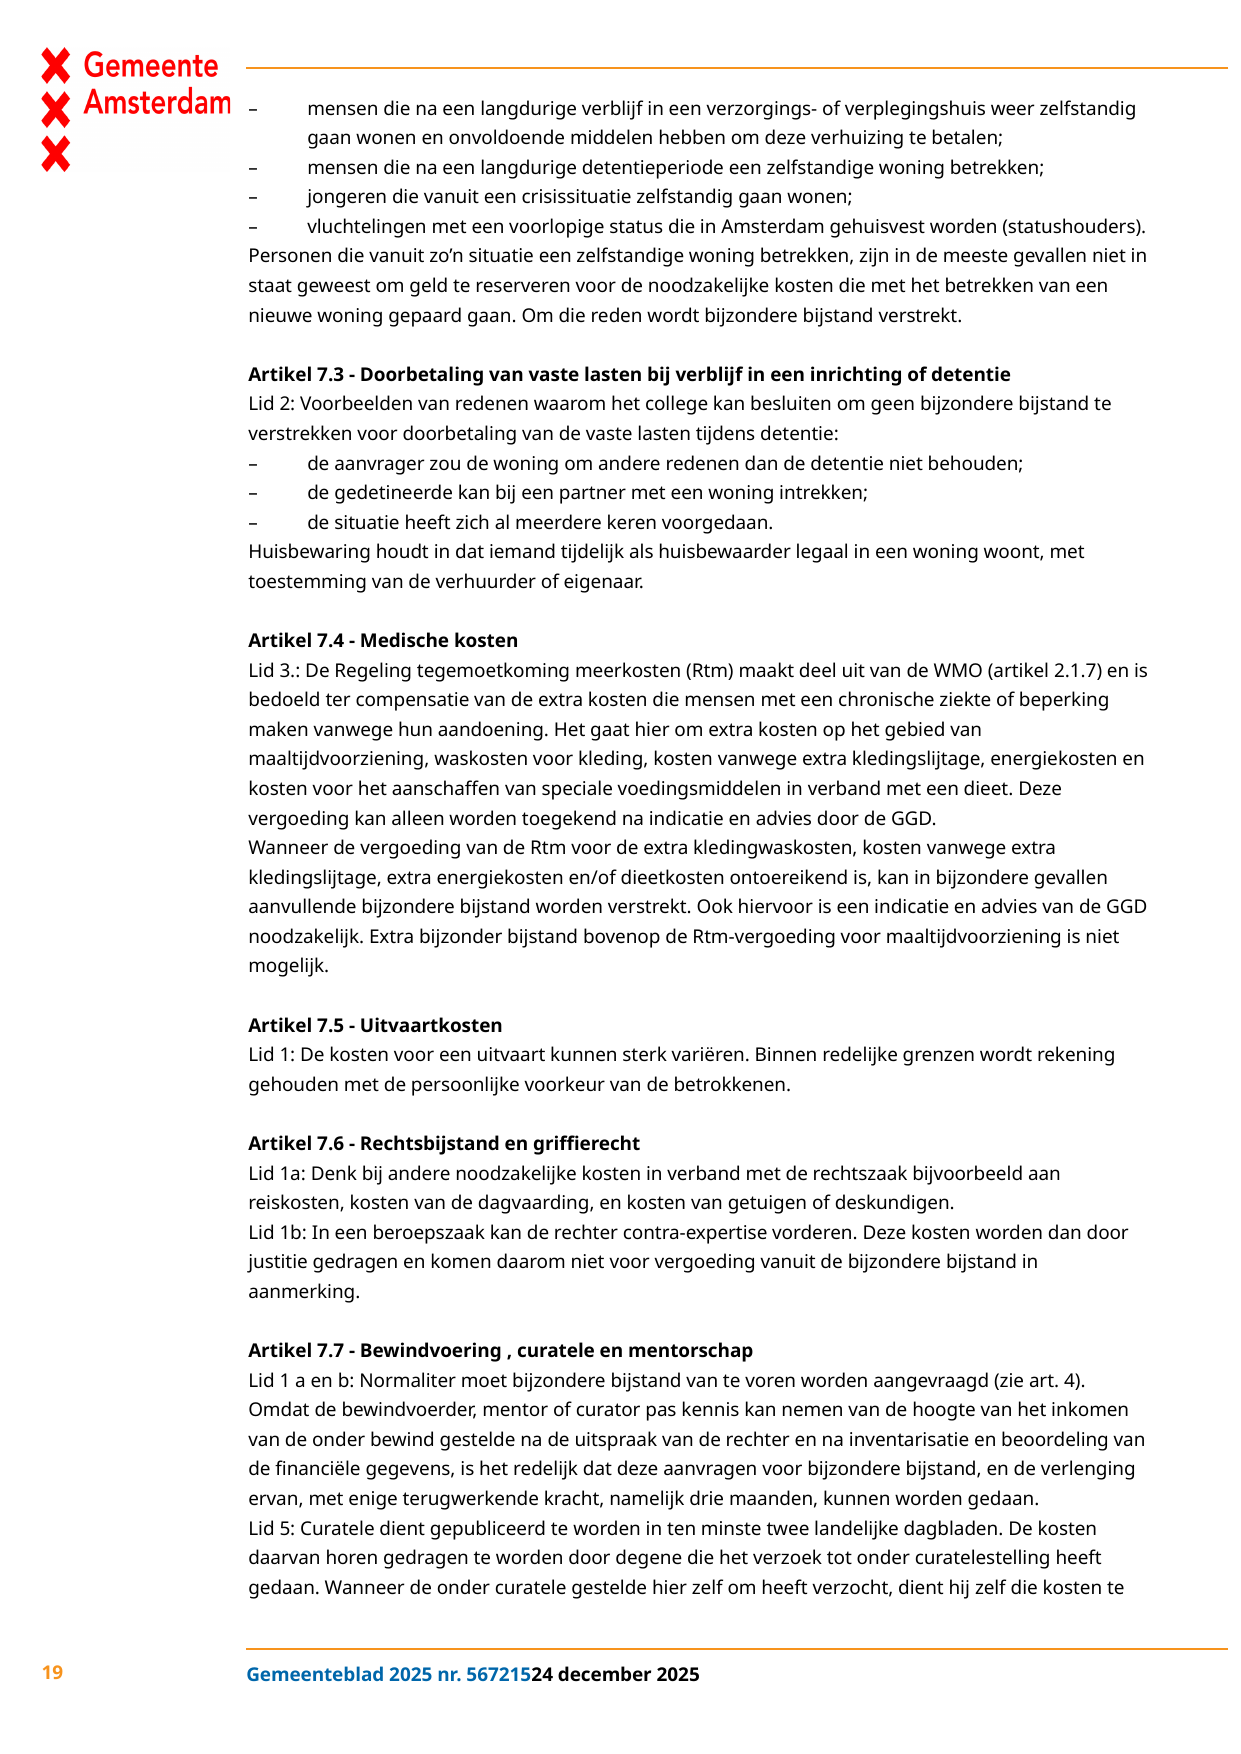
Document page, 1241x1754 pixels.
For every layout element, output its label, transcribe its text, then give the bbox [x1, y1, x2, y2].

text Artikel 7.4 - Medische kosten [248, 627, 1152, 653]
text Artikel 7.6 - Rechtsbijstand en griffierecht [248, 1130, 1152, 1156]
list de aanvrager zou de woning om andere redenen dan de detentie niet behouden; [248, 450, 1152, 476]
list mensen die na een langdurige verblijf in een verzorgings- of verplegingshuis weer zelfstandig gaan wonen en onvoldoende middelen hebben om deze verhuizing te betalen; [248, 95, 1152, 150]
text Personen die vanuit zo’n situatie een zelfstandige woning betrekken, zijn in de meeste gevallen niet in staat geweest om geld te reserveren voor de noodzakelijke kosten die met het betrekken van een nieuwe woning gepaard gaan. Om die reden wordt bijzondere bijstand verstrekt. [248, 243, 1152, 328]
list vluchtelingen met een voorlopige status die in Amsterdam gehuisvest worden (statushouders). [248, 213, 1152, 239]
text Artikel 7.3 - Doorbetaling van vaste lasten bij verblijf in een inrichting of detentie [248, 361, 1152, 387]
text Artikel 7.7 - Bewindvoering , curatele en mentorschap [248, 1337, 1152, 1363]
picture [41, 47, 231, 172]
text Lid 3.: De Regeling tegemoetkoming meerkosten (Rtm) maakt deel uit van de WMO (artikel 2.1.7) en is bedoeld ter compensatie van de extra kosten die mensen met een chronische ziekte of beperking maken vanwege hun aandoening. Het gaat hier om extra kosten op het gebied van maaltijdvoorziening, waskosten voor kleding, kosten vanwege extra kledingslijtage, energiekosten en kosten voor het aanschaffen van speciale voedingsmiddelen in verband met een dieet. Deze vergoeding kan alleen worden toegekend na indicatie en advies door de GGD. [248, 657, 1152, 831]
text Huisbewaring houdt in dat iemand tijdelijk als huisbewaarder legaal in een woning woont, met toestemming van de verhuurder of eigenaar. [248, 538, 1152, 594]
text Lid 5: Curatele dient gepubliceerd te worden in ten minste twee landelijke dagbladen. De kosten daarvan horen gedragen te worden door degene die het verzoek tot onder curatelestelling heeft gedaan. Wanneer de onder curatele gestelde hier zelf om heeft verzocht, dient hij zelf die kosten te [248, 1515, 1152, 1600]
text Lid 1: De kosten voor een uitvaart kunnen sterk variëren. Binnen redelijke grenzen wordt rekening gehouden met de persoonlijke voorkeur van de betrokkenen. [248, 1041, 1152, 1097]
list jongeren die vanuit een crisissituatie zelfstandig gaan wonen; [248, 183, 1152, 209]
list de gedetineerde kan bij een partner met een woning intrekken; [248, 479, 1152, 505]
text Lid 1a: Denk bij andere noodzakelijke kosten in verband met de rechtszaak bijvoorbeeld aan reiskosten, kosten van de dagvaarding, en kosten van getuigen of deskundigen. [248, 1160, 1152, 1215]
list de situatie heeft zich al meerdere keren voorgedaan. [248, 509, 1152, 535]
text Wanneer de vergoeding van de Rtm voor de extra kledingwaskosten, kosten vanwege extra kledingslijtage, extra energiekosten en/of dieetkosten ontoereikend is, kan in bijzondere gevallen aanvullende bijzondere bijstand worden verstrekt. Ook hiervoor is een indicatie en advies van de GGD noodzakelijk. Extra bijzonder bijstand bovenop de Rtm-vergoeding voor maaltijdvoorziening is niet mogelijk. [248, 834, 1152, 978]
text Lid 1 a en b: Normaliter moet bijzondere bijstand van te voren worden aangevraagd (zie art. 4). Omdat de bewindvoerder, mentor of curator pas kennis kan nemen van de hoogte van het inkomen van de onder bewind gestelde na de uitspraak van de rechter en na inventarisatie en beoordeling van de financiële gegevens, is het redelijk dat deze aanvragen voor bijzondere bijstand, en de verlenging ervan, met enige terugwerkende kracht, namelijk drie maanden, kunnen worden gedaan. [248, 1367, 1152, 1511]
text Lid 2: Voorbeelden van redenen waarom het college kan besluiten om geen bijzondere bijstand te verstrekken voor doorbetaling van de vaste lasten tijdens detentie: [248, 391, 1152, 446]
text Artikel 7.5 - Uitvaartkosten [248, 1012, 1152, 1038]
text Lid 1b: In een beroepszaak kan de rechter contra-expertise vorderen. Deze kosten worden dan door justitie gedragen en komen daarom niet voor vergoeding vanuit de bijzondere bijstand in aanmerking. [248, 1219, 1152, 1304]
list mensen die na een langdurige detentieperiode een zelfstandige woning betrekken; [248, 154, 1152, 180]
